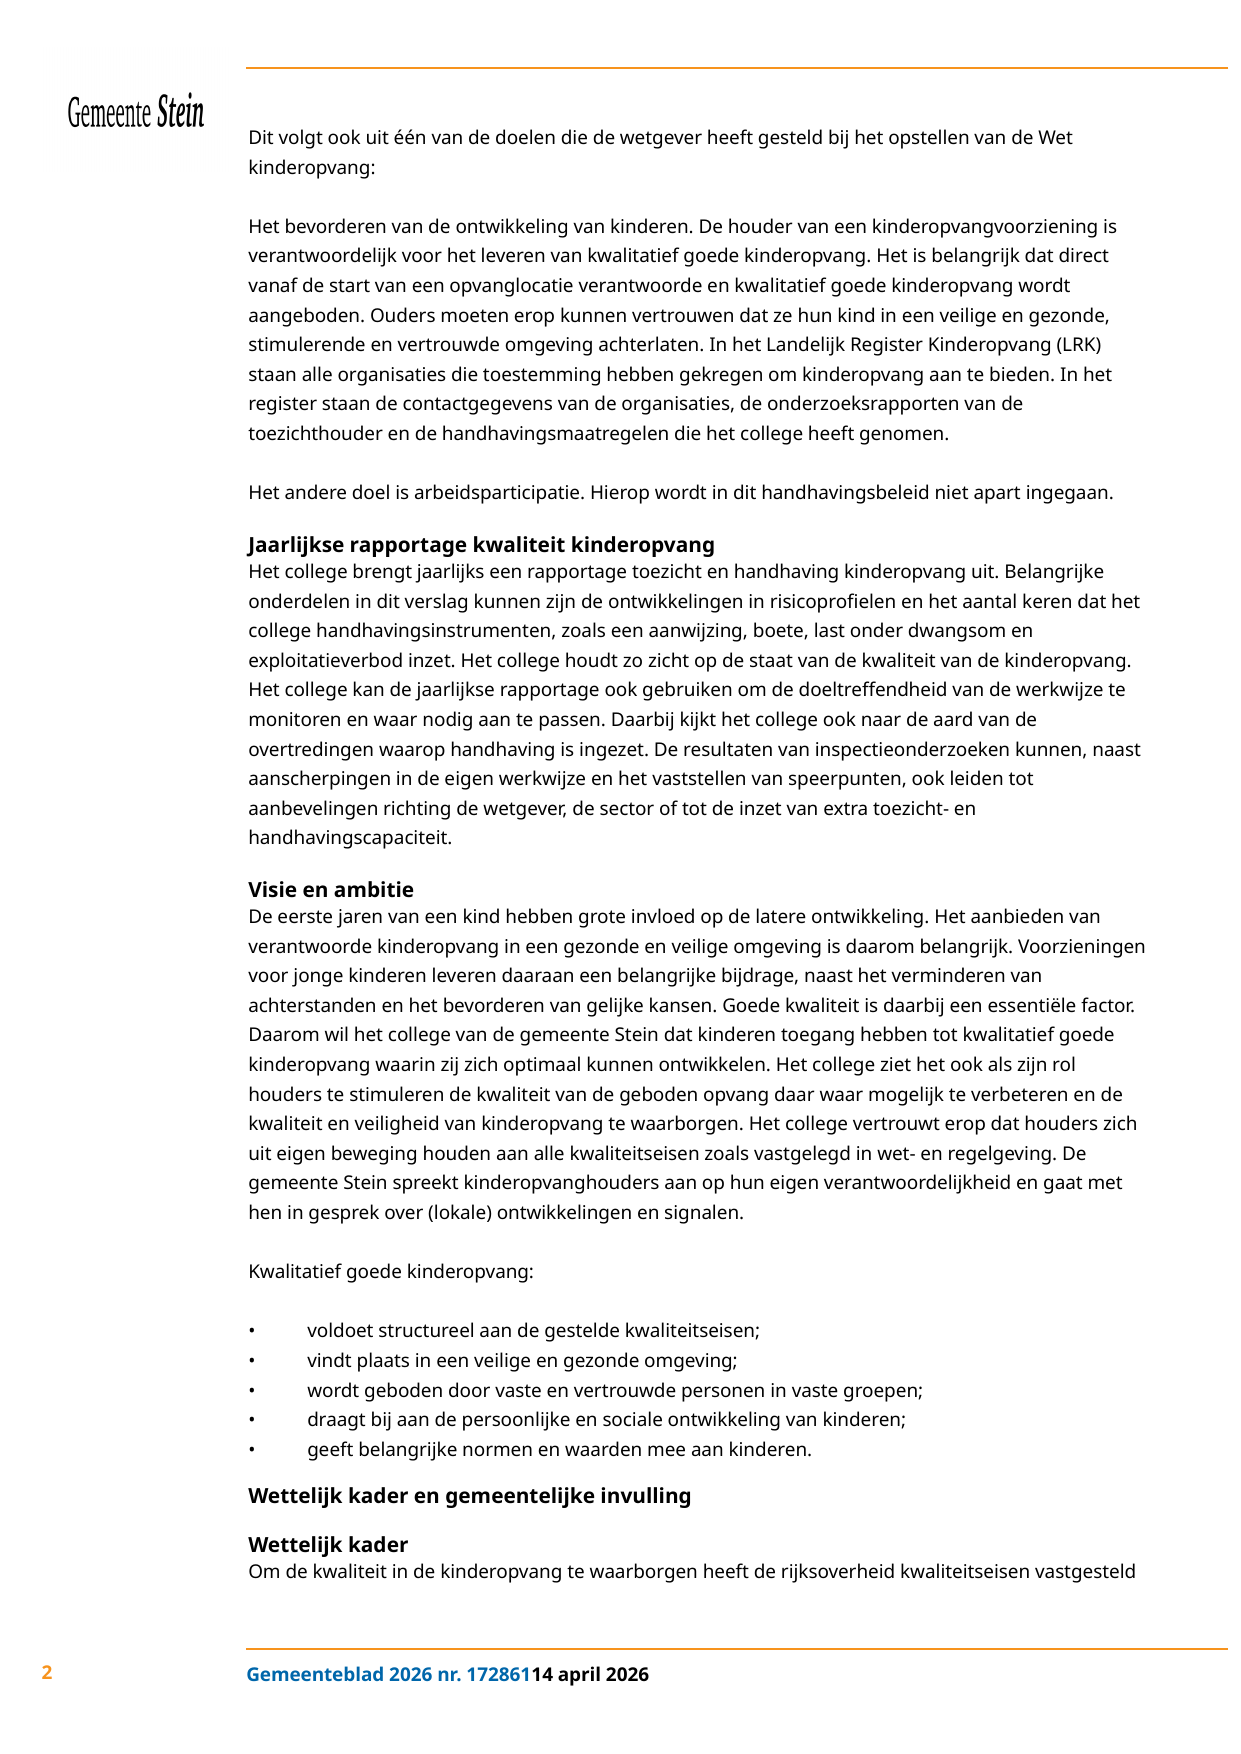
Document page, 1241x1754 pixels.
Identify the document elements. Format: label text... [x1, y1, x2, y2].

picture [41, 47, 231, 172]
text Wettelijk kader en gemeentelijke invulling [248, 1481, 1152, 1509]
text Visie en ambitie [248, 875, 1152, 903]
text Dit volgt ook uit één van de doelen die de wetgever heeft gesteld bij het opstellen van de Wet kinderopvang: [248, 124, 1152, 180]
text De eerste jaren van een kind hebben grote invloed op de latere ontwikkeling. Het aanbieden van verantwoorde kinderopvang in een gezonde en veilige omgeving is daarom belangrijk. Voorzieningen voor jonge kinderen leveren daaraan een belangrijke bijdrage, naast het verminderen van achterstanden en het bevorderen van gelijke kansen. Goede kwaliteit is daarbij een essentiële factor. Daarom wil het college van de gemeente Stein dat kinderen toegang hebben tot kwalitatief goede kinderopvang waarin zij zich optimaal kunnen ontwikkelen. Het college ziet het ook als zijn rol houders te stimuleren de kwaliteit van de geboden opvang daar waar mogelijk te verbeteren en de kwaliteit en veiligheid van kinderopvang te waarborgen. Het college vertrouwt erop dat houders zich uit eigen beweging houden aan alle kwaliteitseisen zoals vastgelegd in wet- en regelgeving. De gemeente Stein spreekt kinderopvanghouders aan op hun eigen verantwoordelijkheid en gaat met hen in gesprek over (lokale) ontwikkelingen en signalen. [248, 903, 1152, 1225]
text Het college brengt jaarlijks een rapportage toezicht en handhaving kinderopvang uit. Belangrijke onderdelen in dit verslag kunnen zijn de ontwikkelingen in risicoprofielen en het aantal keren dat het college handhavingsinstrumenten, zoals een aanwijzing, boete, last onder dwangsom en exploitatieverbod inzet. Het college houdt zo zicht op de staat van de kwaliteit van de kinderopvang. Het college kan de jaarlijkse rapportage ook gebruiken om de doeltreffendheid van de werkwijze te monitoren en waar nodig aan te passen. Daarbij kijkt het college ook naar de aard van de overtredingen waarop handhaving is ingezet. De resultaten van inspectieonderzoeken kunnen, naast aanscherpingen in de eigen werkwijze en het vaststellen van speerpunten, ook leiden tot aanbevelingen richting de wetgever, de sector of tot de inzet van extra toezicht- en handhavingscapaciteit. [248, 558, 1152, 850]
table_header Kwalitatief goede kinderopvang: voldoet structureel aan de gestelde kwaliteitseisen; vindt plaats in een veilige en gezonde omgeving; wordt geboden door vaste en vertrouwde personen in vaste groepen; draagt bij aan de persoonlijke en sociale ontwikkeling van kinderen; geeft belangrijke normen en waarden mee aan kinderen. [248, 1259, 1152, 1462]
text Het andere doel is arbeidsparticipatie. Hierop wordt in dit handhavingsbeleid niet apart ingegaan. [248, 479, 1152, 505]
text Wettelijk kader [248, 1530, 1152, 1559]
text Om de kwaliteit in de kinderopvang te waarborgen heeft de rijksoverheid kwaliteitseisen vastgesteld [248, 1559, 1152, 1584]
text Jaarlijkse rapportage kwaliteit kinderopvang [248, 530, 1152, 558]
text Het bevorderen van de ontwikkeling van kinderen. De houder van een kinderopvangvoorziening is verantwoordelijk voor het leveren van kwalitatief goede kinderopvang. Het is belangrijk dat direct vanaf de start van een opvanglocatie verantwoorde en kwalitatief goede kinderopvang wordt aangeboden. Ouders moeten erop kunnen vertrouwen dat ze hun kind in een veilige en gezonde, stimulerende en vertrouwde omgeving achterlaten. In het Landelijk Register Kinderopvang (LRK) staan alle organisaties die toestemming hebben gekregen om kinderopvang aan te bieden. In het register staan de contactgegevens van de organisaties, de onderzoeksrapporten van de toezichthouder en de handhavingsmaatregelen die het college heeft genomen. [248, 213, 1152, 446]
